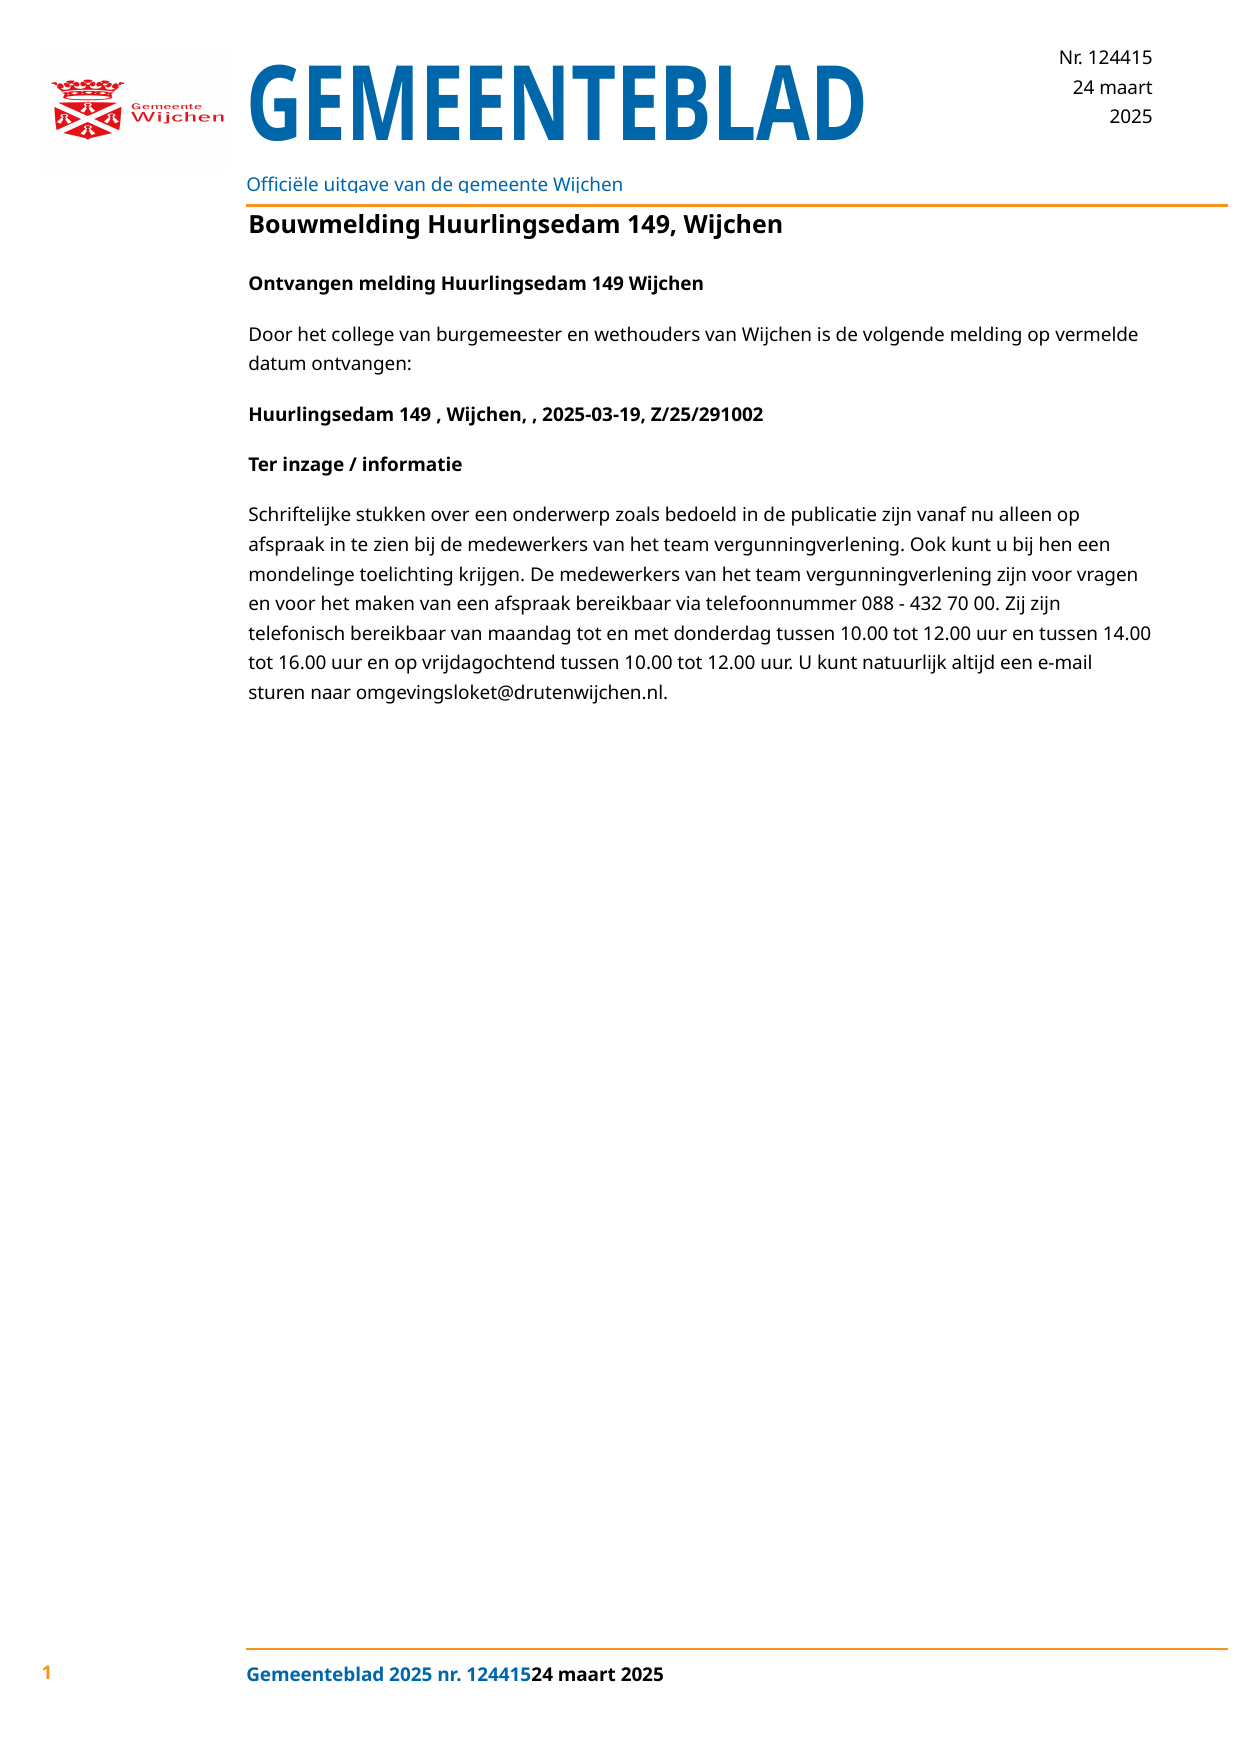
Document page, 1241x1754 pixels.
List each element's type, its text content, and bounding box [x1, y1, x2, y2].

text Ter inzage / informatie [248, 451, 1152, 477]
text Ontvangen melding Huurlingsedam 149 Wijchen [248, 270, 1152, 296]
picture [41, 47, 231, 172]
text Bouwmelding Huurlingsedam 149, Wijchen [248, 207, 1152, 241]
text Huurlingsedam 149 , Wijchen, , 2025-03-19, Z/25/291002 [248, 401, 1152, 426]
text Door het college van burgemeester en wethouders van Wijchen is de volgende melding op vermelde datum ontvangen: [248, 321, 1152, 376]
text Schriftelijke stukken over een onderwerp zoals bedoeld in de publicatie zijn vanaf nu alleen op afspraak in te zien bij de medewerkers van het team vergunningverlening. Ook kunt u bij hen een mondelinge toelichting krijgen. De medewerkers van het team vergunningverlening zijn voor vragen en voor het maken van een afspraak bereikbaar via telefoonnummer 088 - 432 70 00. Zij zijn telefonisch bereikbaar van maandag tot en met donderdag tussen 10.00 tot 12.00 uur en tussen 14.00 tot 16.00 uur en op vrijdagochtend tussen 10.00 tot 12.00 uur. U kunt natuurlijk altijd een e-mail sturen naar omgevingsloket@drutenwijchen.nl. [248, 502, 1152, 705]
